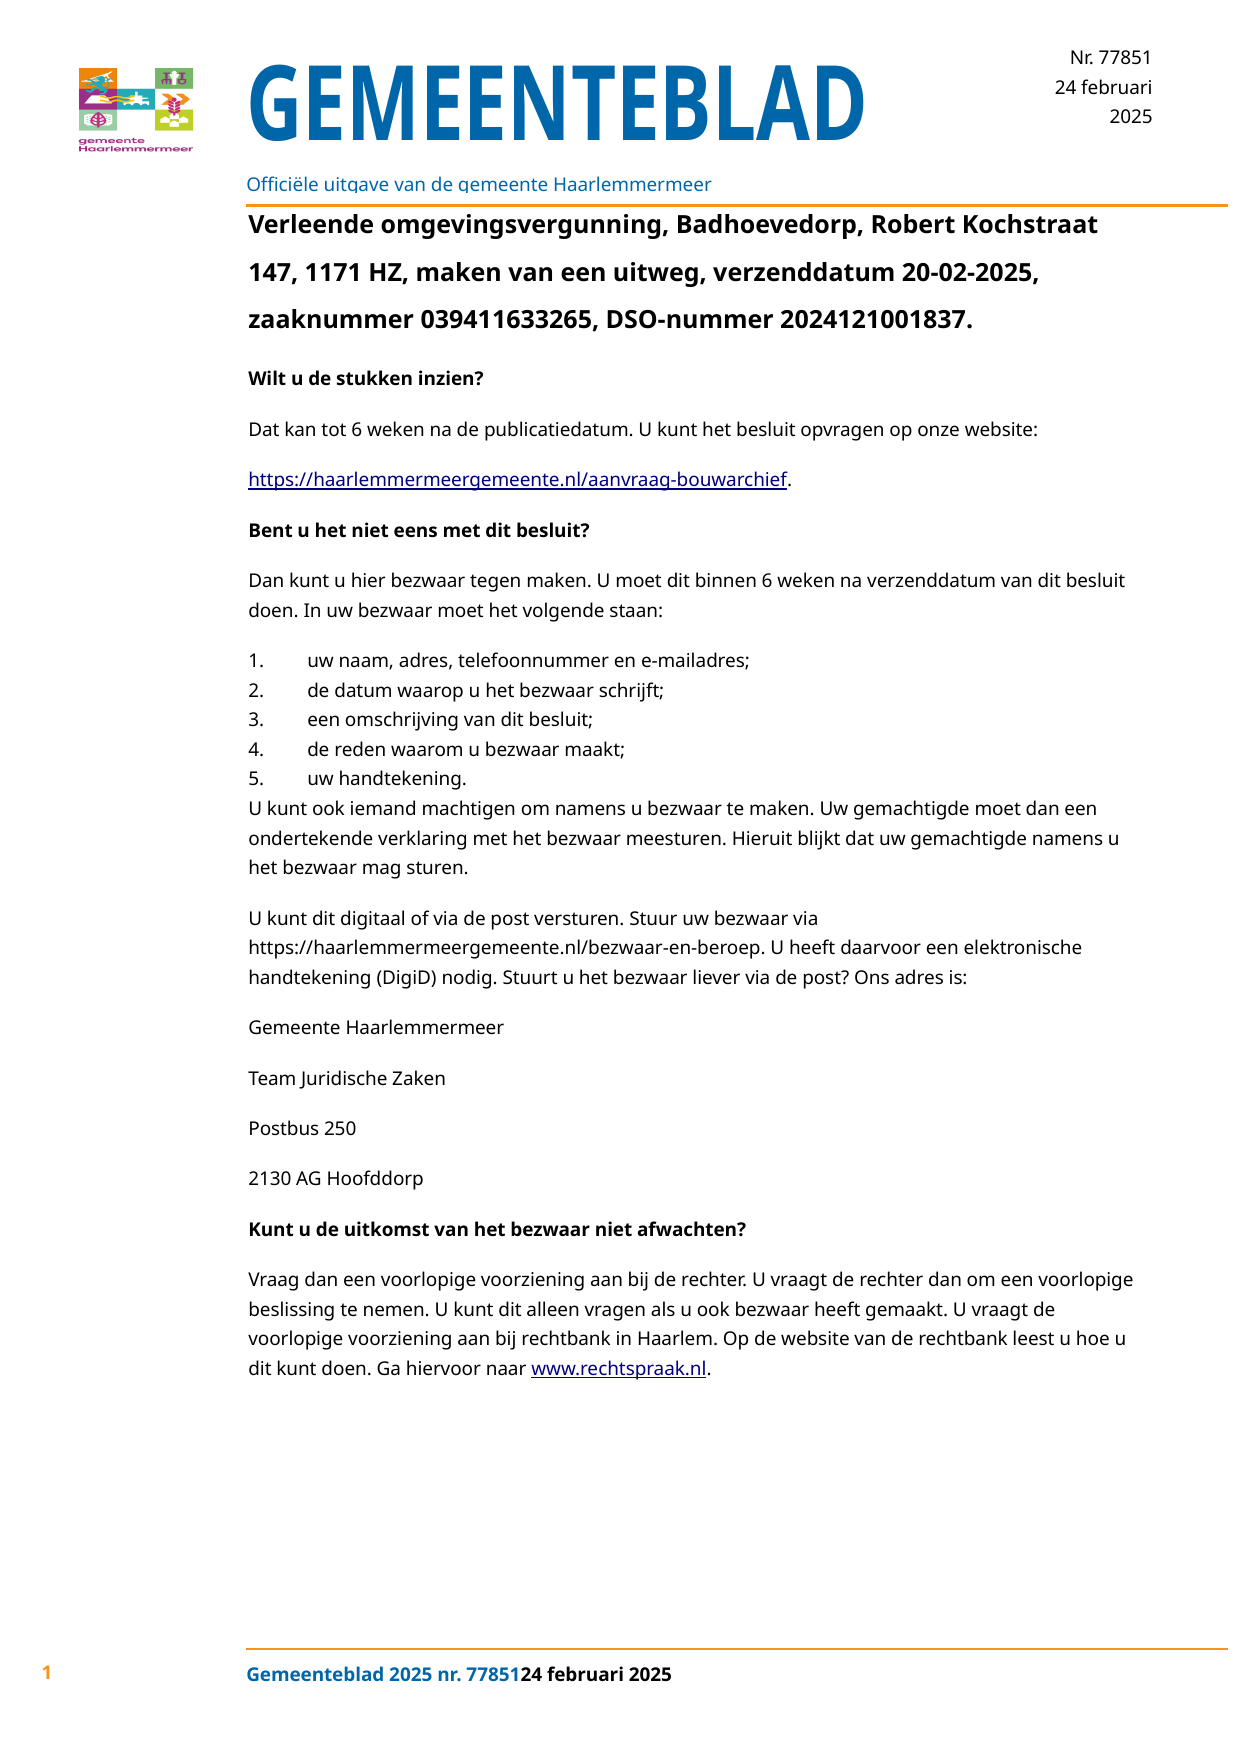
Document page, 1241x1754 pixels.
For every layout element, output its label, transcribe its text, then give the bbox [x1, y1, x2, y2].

text U kunt ook iemand machtigen om namens u bezwaar te maken. Uw gemachtigde moet dan een ondertekende verklaring met het bezwaar meesturen. Hieruit blijkt dat uw gemachtigde namens u het bezwaar mag sturen. [248, 795, 1152, 880]
list de reden waarom u bezwaar maakt; [248, 736, 1152, 762]
text Verleende omgevingsvergunning, Badhoevedorp, Robert Kochstraat 147, 1171 HZ, maken van een uitweg, verzenddatum 20-02-2025, zaaknummer 039411633265, DSO-nummer 2024121001837. [248, 207, 1152, 336]
text U kunt dit digitaal of via de post versturen. Stuur uw bezwaar via https://haarlemmermeergemeente.nl/bezwaar-en-beroep. U heeft daarvoor een elektronische handtekening (DigiD) nodig. Stuurt u het bezwaar liever via de post? Ons adres is: [248, 905, 1152, 989]
text Bent u het niet eens met dit besluit? [248, 517, 1152, 542]
text https://haarlemmermeergemeente.nl/aanvraag-bouwarchief. [248, 466, 1152, 492]
text 2130 AG Hoofddorp [248, 1166, 1152, 1191]
text Wilt u de stukken inzien? [248, 366, 1152, 391]
list uw naam, adres, telefoonnummer en e-mailadres; [248, 647, 1152, 673]
text Postbus 250 [248, 1115, 1152, 1141]
text Team Juridische Zaken [248, 1065, 1152, 1090]
text Gemeente Haarlemmermeer [248, 1014, 1152, 1040]
text Kunt u de uitkomst van het bezwaar niet afwachten? [248, 1216, 1152, 1242]
list een omschrijving van dit besluit; [248, 706, 1152, 732]
list de datum waarop u het bezwaar schrijft; [248, 677, 1152, 702]
list uw handtekening. [248, 766, 1152, 791]
picture [41, 47, 231, 172]
text Dan kunt u hier bezwaar tegen maken. U moet dit binnen 6 weken na verzenddatum van dit besluit doen. In uw bezwaar moet het volgende staan: [248, 567, 1152, 622]
text Dat kan tot 6 weken na de publicatiedatum. U kunt het besluit opvragen op onze website: [248, 416, 1152, 442]
text Vraag dan een voorlopige voorziening aan bij de rechter. U vraagt de rechter dan om een voorlopige beslissing te nemen. U kunt dit alleen vragen als u ook bezwaar heeft gemaakt. U vraagt de voorlopige voorziening aan bij rechtbank in Haarlem. Op de website van de rechtbank leest u hoe u dit kunt doen. Ga hiervoor naar www.rechtspraak.nl. [248, 1266, 1152, 1381]
